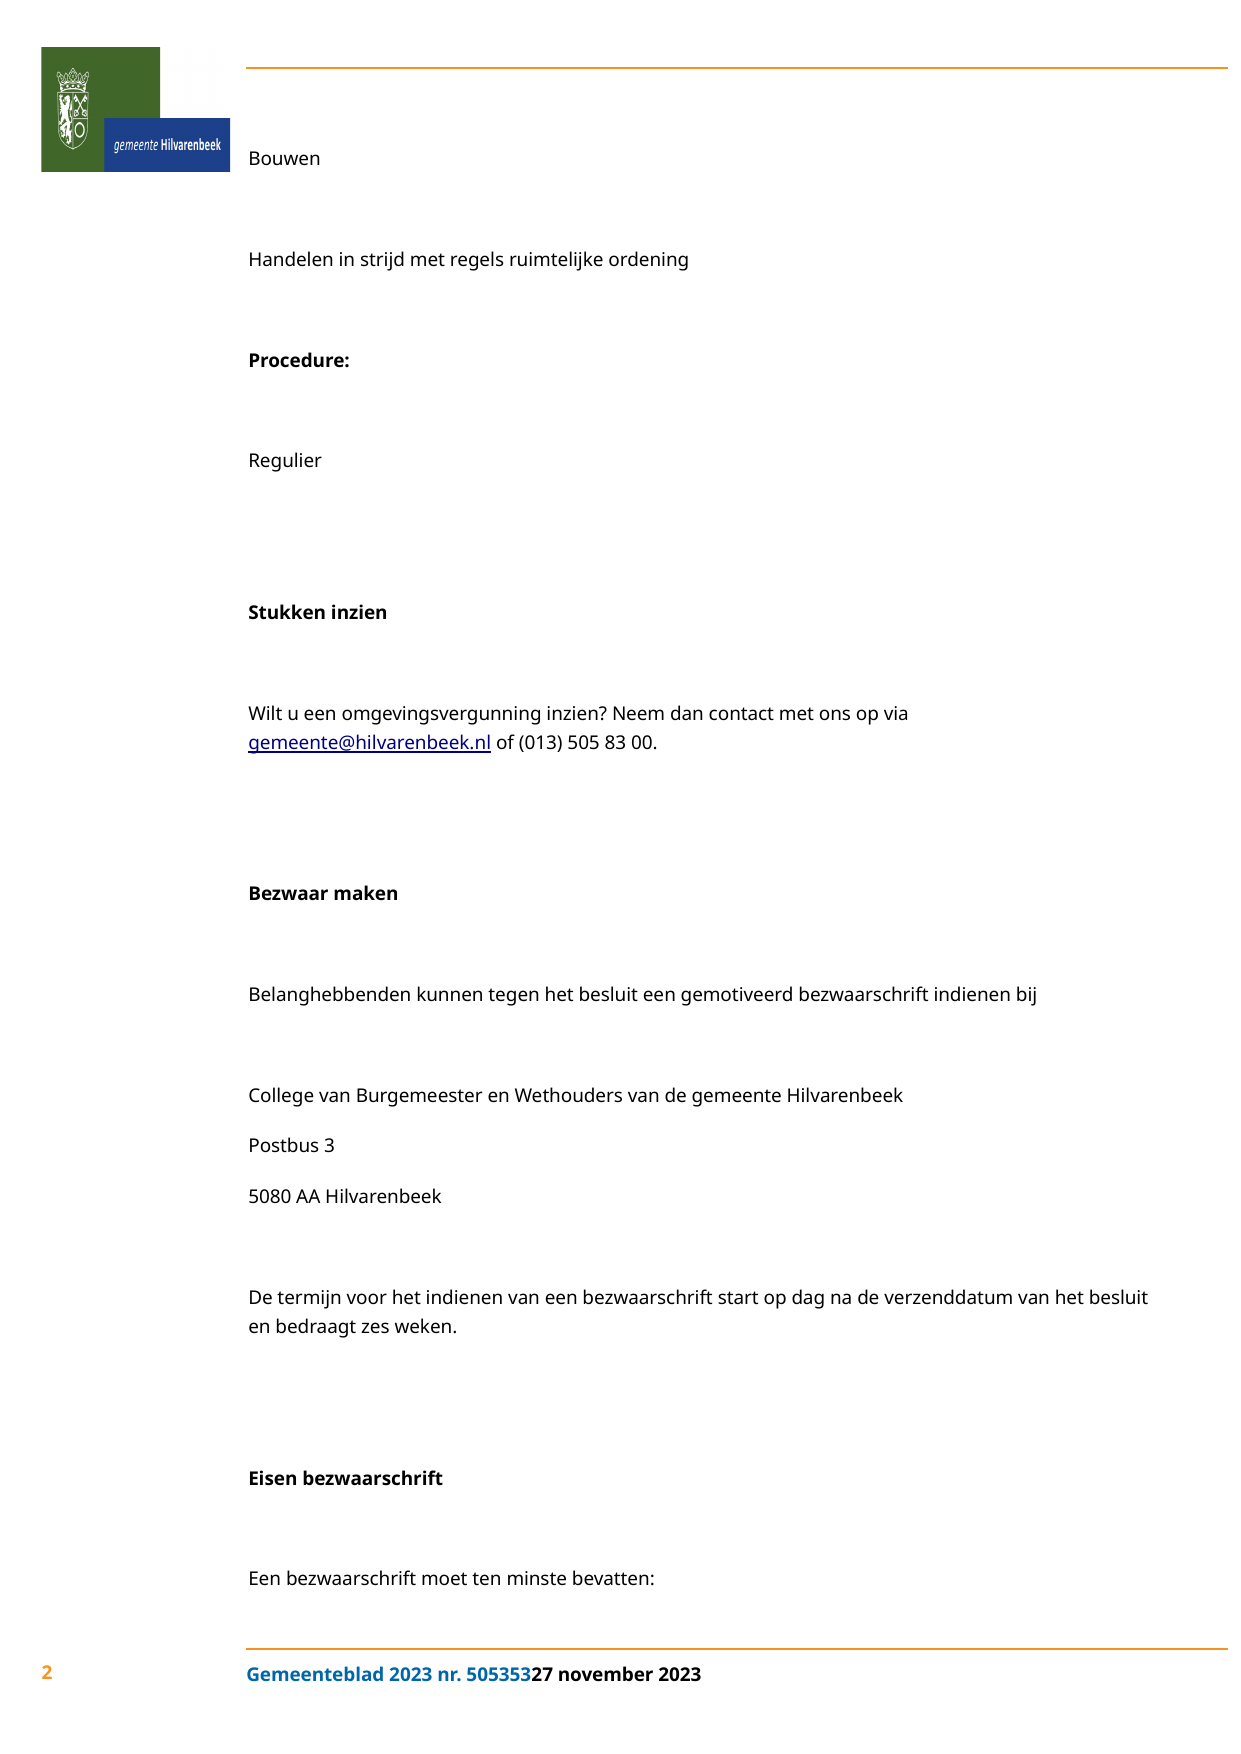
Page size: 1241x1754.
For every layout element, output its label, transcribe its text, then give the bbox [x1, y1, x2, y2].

text Handelen in strijd met regels ruimtelijke ordening [248, 246, 1152, 272]
text Procedure: [248, 347, 1152, 373]
text Bouwen [248, 145, 1152, 171]
text Regulier [248, 448, 1152, 473]
text Stukken inzien [248, 599, 1152, 625]
text Een bezwaarschrift moet ten minste bevatten: [248, 1566, 1152, 1591]
text Belanghebbenden kunnen tegen het besluit een gemotiveerd bezwaarschrift indienen bij [248, 981, 1152, 1007]
text Postbus 3 [248, 1133, 1152, 1158]
text College van Burgemeester en Wethouders van de gemeente Hilvarenbeek [248, 1082, 1152, 1108]
picture [41, 47, 231, 172]
text Eisen bezwaarschrift [248, 1465, 1152, 1491]
text Bezwaar maken [248, 881, 1152, 906]
text Wilt u een omgevingsvergunning inzien? Neem dan contact met ons op via gemeente@hilvarenbeek.nl of (013) 505 83 00. [248, 700, 1152, 755]
text 5080 AA Hilvarenbeek [248, 1183, 1152, 1209]
text De termijn voor het indienen van een bezwaarschrift start op dag na de verzenddatum van het besluit en bedraagt zes weken. [248, 1284, 1152, 1339]
